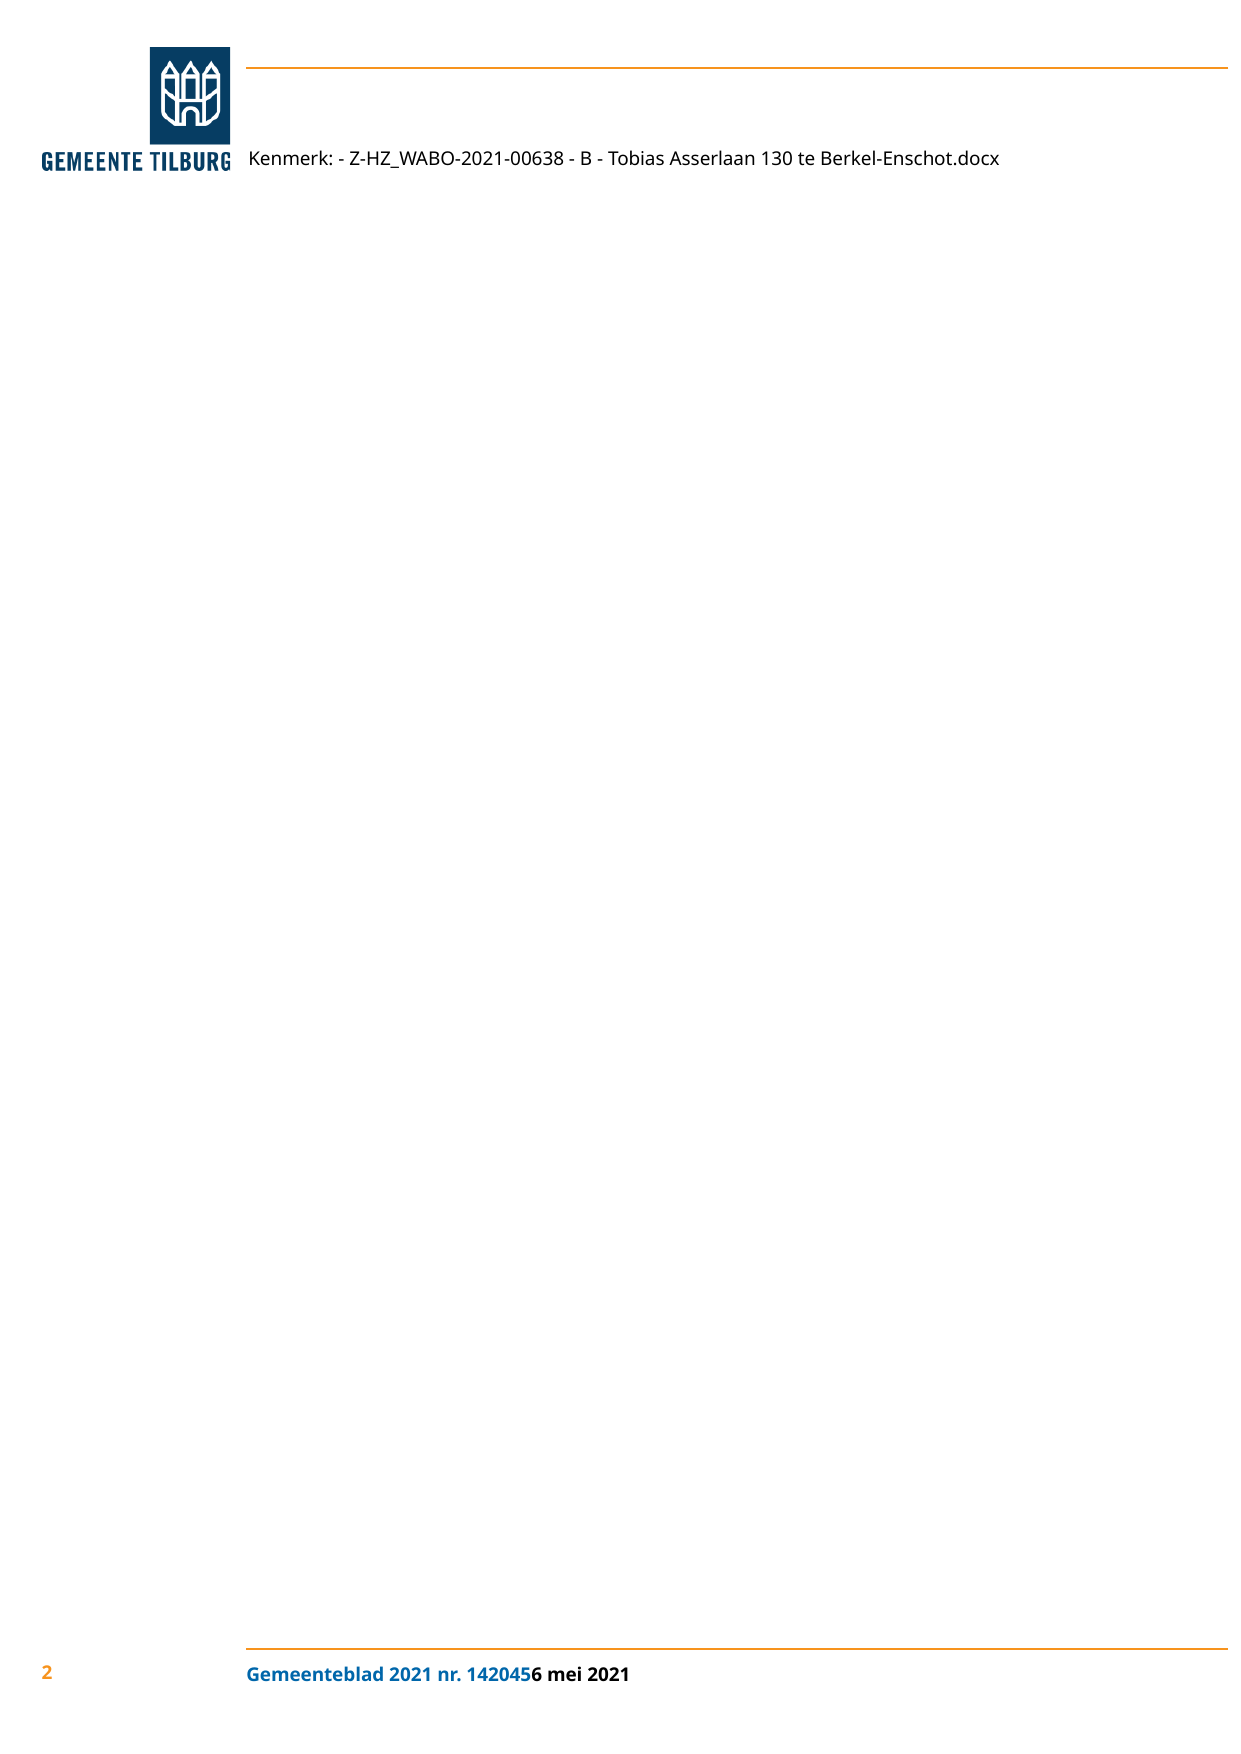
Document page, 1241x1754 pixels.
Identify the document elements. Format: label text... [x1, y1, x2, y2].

text Kenmerk: - Z-HZ_WABO-2021-00638 - B - Tobias Asserlaan 130 te Berkel-Enschot.docx [248, 145, 1152, 171]
picture [41, 47, 231, 172]
